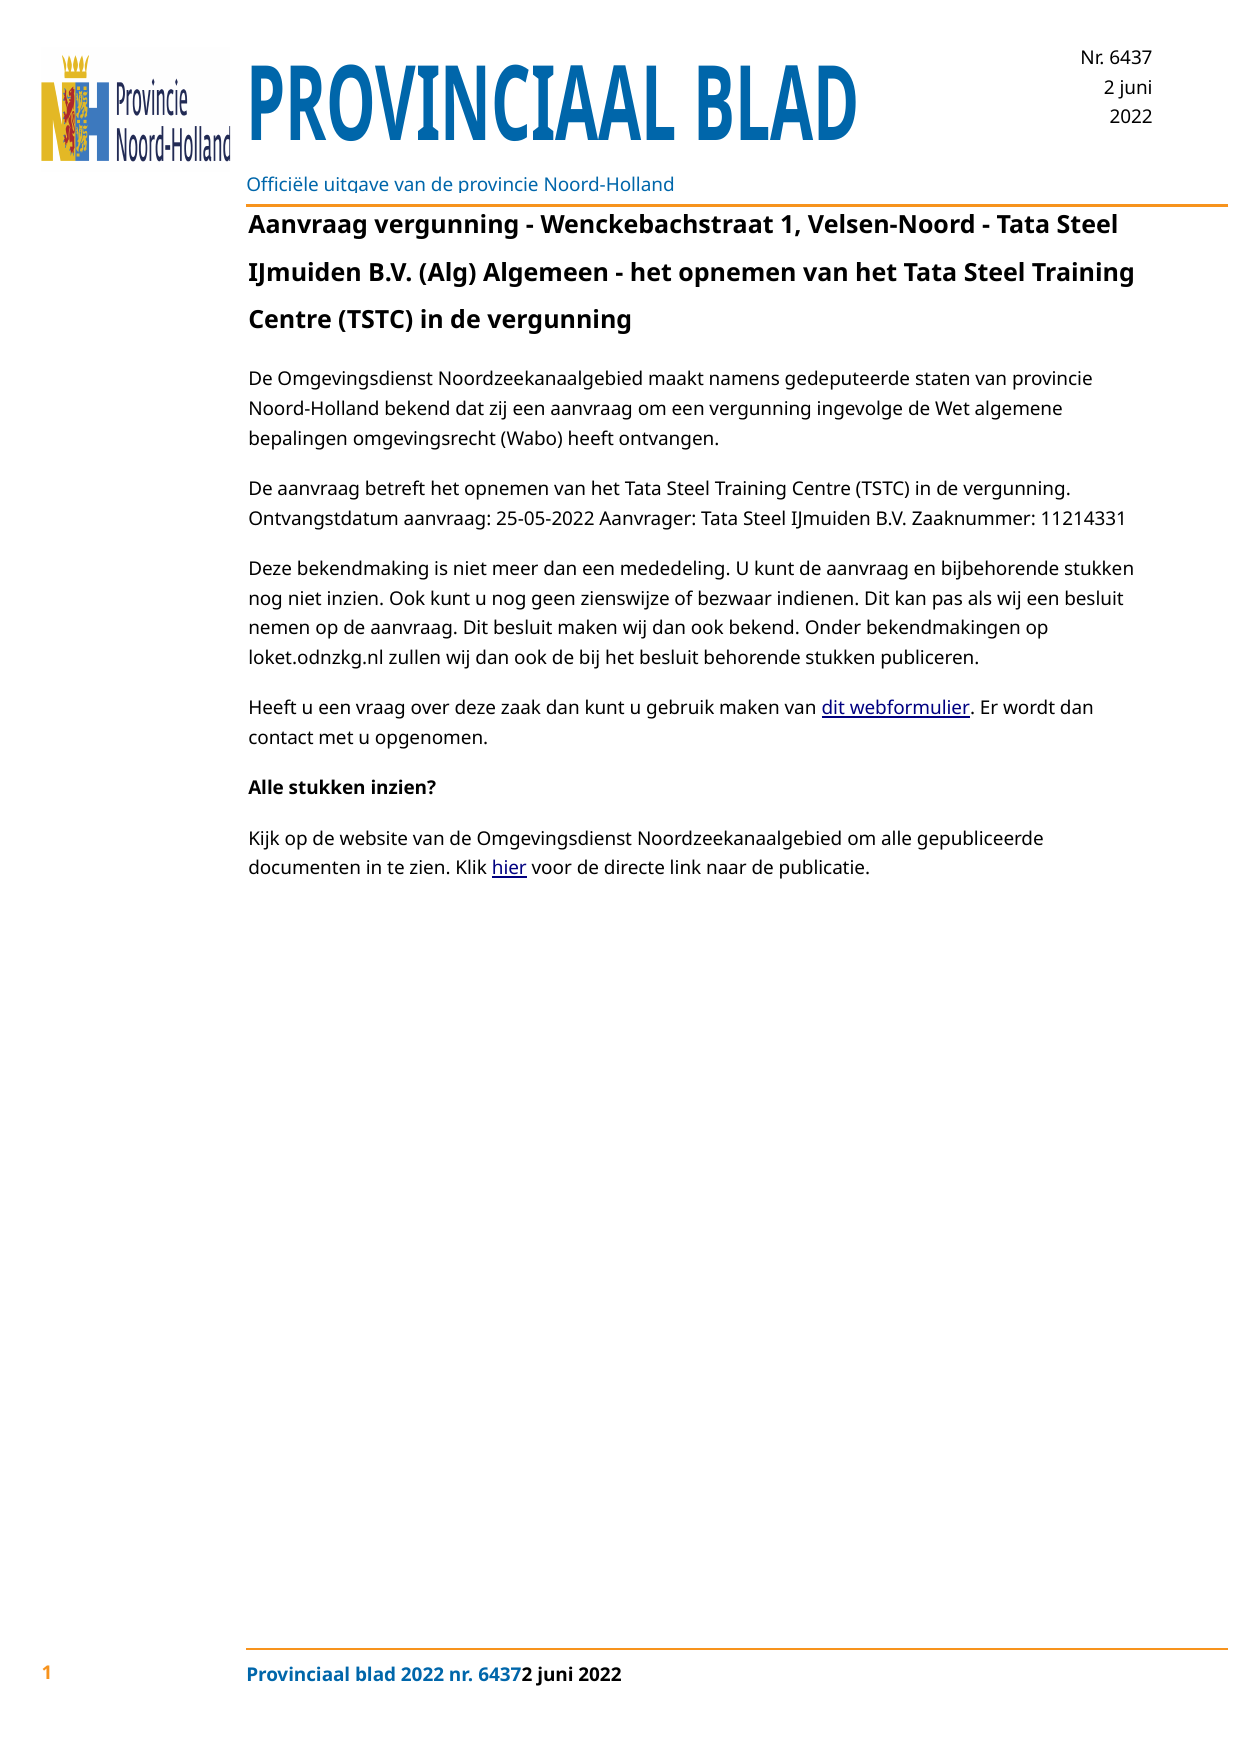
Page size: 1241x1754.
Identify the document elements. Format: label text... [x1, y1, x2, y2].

text Heeft u een vraag over deze zaak dan kunt u gebruik maken van dit webformulier. Er wordt dan contact met u opgenomen. [248, 694, 1152, 749]
text Alle stukken inzien? [248, 774, 1152, 800]
text Deze bekendmaking is niet meer dan een mededeling. U kunt de aanvraag en bijbehorende stukken nog niet inzien. Ook kunt u nog geen zienswijze of bezwaar indienen. Dit kan pas als wij een besluit nemen op de aanvraag. Dit besluit maken wij dan ook bekend. Onder bekendmakingen op loket.odnzkg.nl zullen wij dan ook de bij het besluit behorende stukken publiceren. [248, 555, 1152, 669]
text Kijk op de website van de Omgevingsdienst Noordzeekanaalgebied om alle gepubliceerde documenten in te zien. Klik hier voor de directe link naar de publicatie. [248, 825, 1152, 880]
text De aanvraag betreft het opnemen van het Tata Steel Training Centre (TSTC) in de vergunning. Ontvangstdatum aanvraag: 25-05-2022 Aanvrager: Tata Steel IJmuiden B.V. Zaaknummer: 11214331 [248, 475, 1152, 530]
text Aanvraag vergunning - Wenckebachstraat 1, Velsen-Noord - Tata Steel IJmuiden B.V. (Alg) Algemeen - het opnemen van het Tata Steel Training Centre (TSTC) in de vergunning [248, 207, 1152, 336]
text De Omgevingsdienst Noordzeekanaalgebied maakt namens gedeputeerde staten van provincie Noord-Holland bekend dat zij een aanvraag om een vergunning ingevolge de Wet algemene bepalingen omgevingsrecht (Wabo) heeft ontvangen. [248, 366, 1152, 450]
picture [41, 47, 231, 172]
